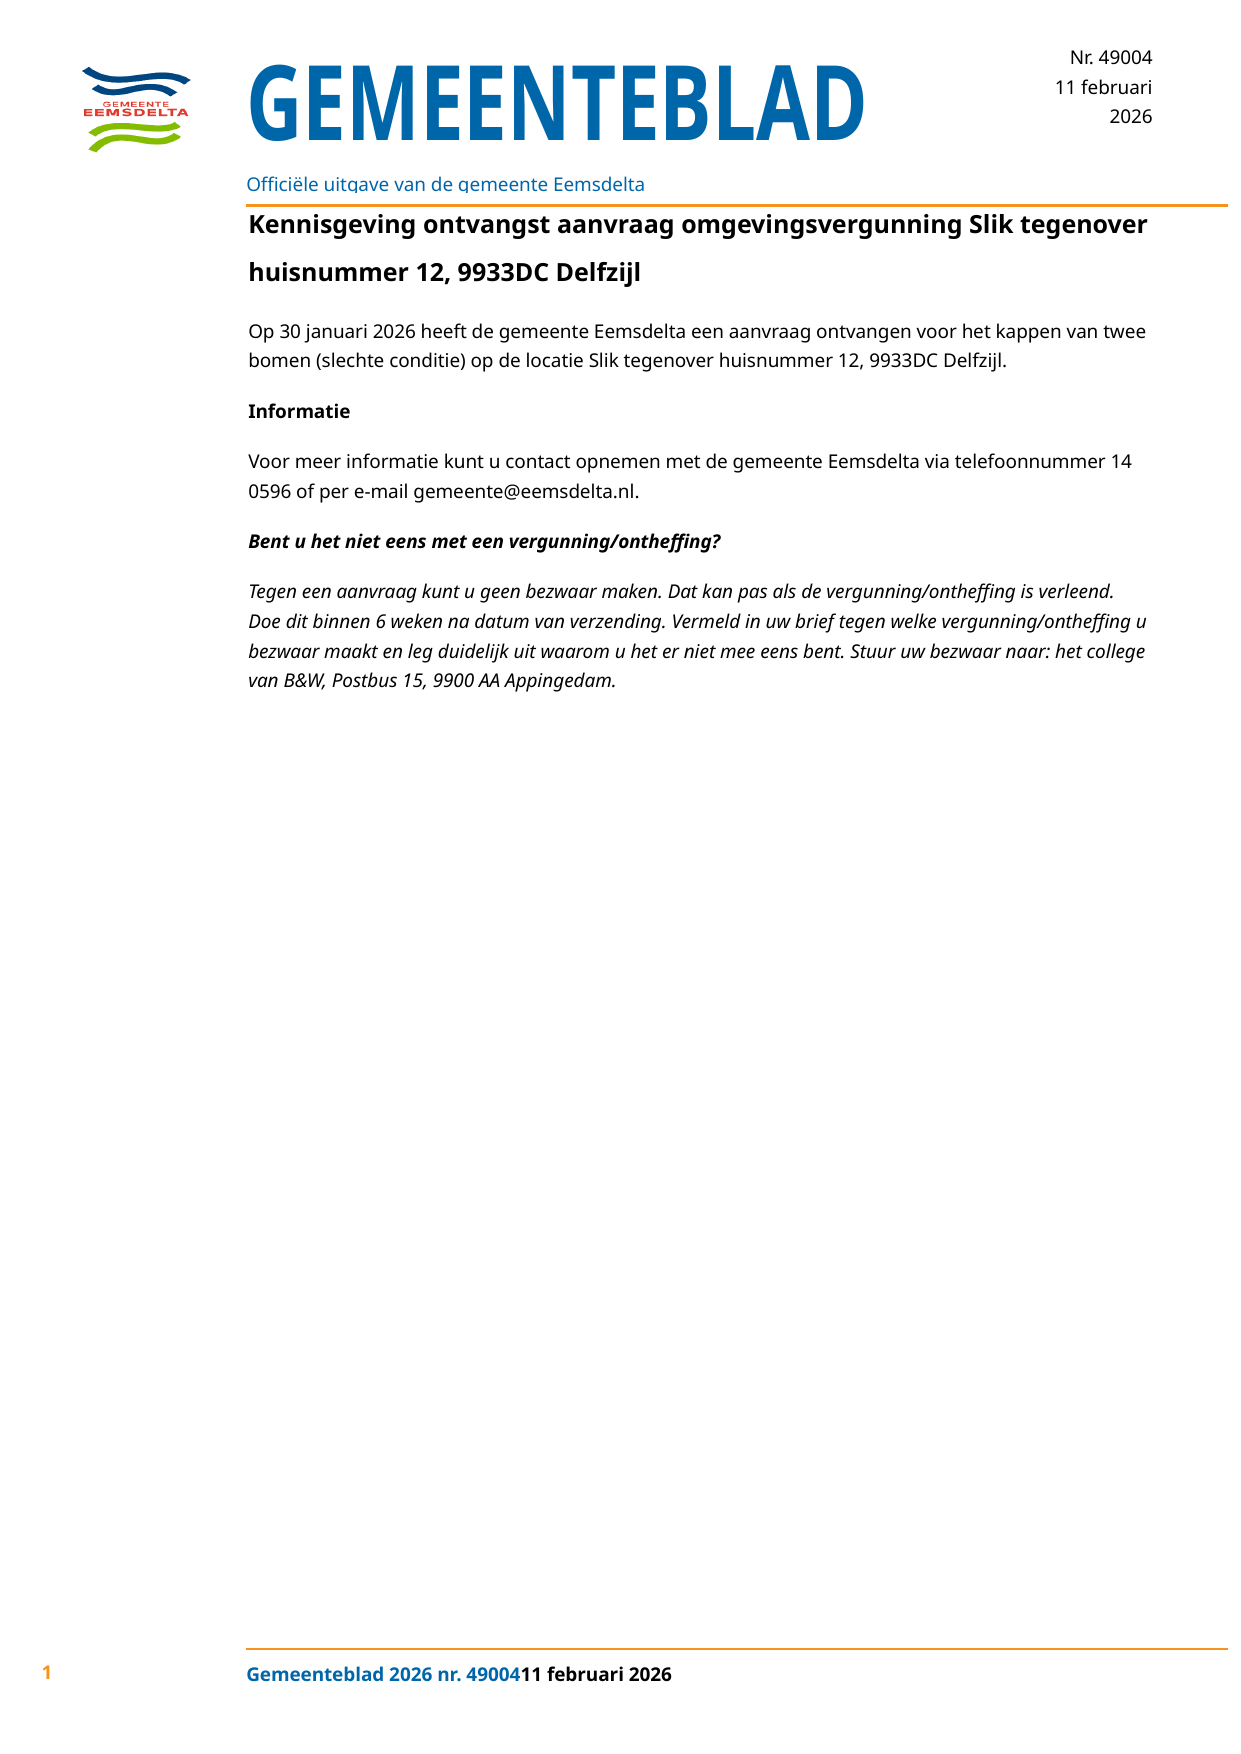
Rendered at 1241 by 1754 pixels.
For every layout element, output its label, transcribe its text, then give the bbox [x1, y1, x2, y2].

text Op 30 januari 2026 heeft de gemeente Eemsdelta een aanvraag ontvangen voor het kappen van twee bomen (slechte conditie) op de locatie Slik tegenover huisnummer 12, 9933DC Delfzijl. [248, 318, 1152, 373]
picture [41, 47, 231, 172]
text Voor meer informatie kunt u contact opnemen met de gemeente Eemsdelta via telefoonnummer 14 0596 of per e-mail gemeente@eemsdelta.nl. [248, 448, 1152, 504]
text Tegen een aanvraag kunt u geen bezwaar maken. Dat kan pas als de vergunning/ontheffing is verleend. Doe dit binnen 6 weken na datum van verzending. Vermeld in uw brief tegen welke vergunning/ontheffing u bezwaar maakt en leg duidelijk uit waarom u het er niet mee eens bent. Stuur uw bezwaar naar: het college van B&W, Postbus 15, 9900 AA Appingedam. [248, 579, 1152, 693]
text Kennisgeving ontvangst aanvraag omgevingsvergunning Slik tegenover huisnummer 12, 9933DC Delfzijl [248, 207, 1152, 288]
text Informatie [248, 398, 1152, 424]
text Bent u het niet eens met een vergunning/ontheffing? [248, 528, 1152, 554]
